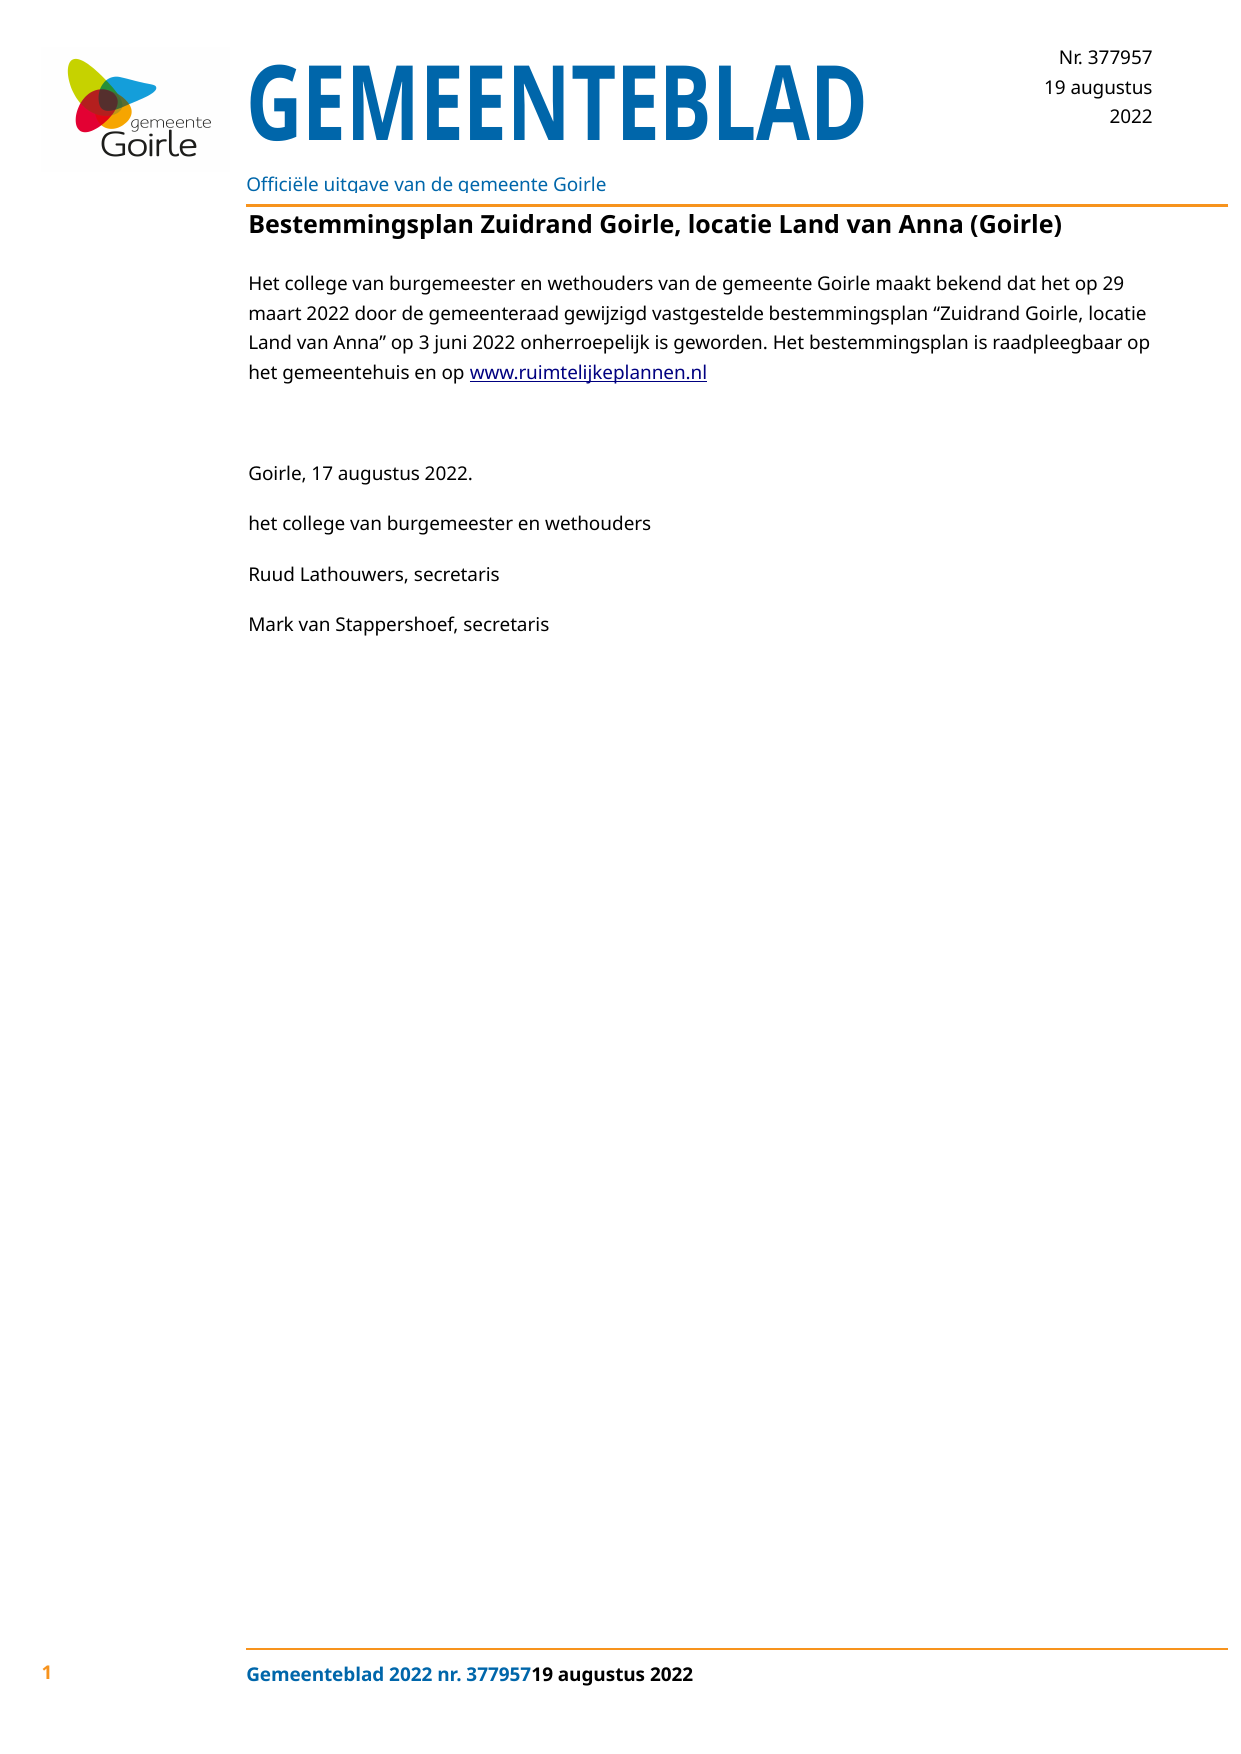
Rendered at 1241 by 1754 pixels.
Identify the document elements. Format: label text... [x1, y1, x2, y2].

text Mark van Stappershoef, secretaris [248, 611, 1152, 637]
picture [41, 47, 231, 172]
text Bestemmingsplan Zuidrand Goirle, locatie Land van Anna (Goirle) [248, 207, 1152, 241]
text Goirle, 17 augustus 2022. [248, 460, 1152, 486]
text Ruud Lathouwers, secretaris [248, 561, 1152, 586]
text Het college van burgemeester en wethouders van de gemeente Goirle maakt bekend dat het op 29 maart 2022 door de gemeenteraad gewijzigd vastgestelde bestemmingsplan “Zuidrand Goirle, locatie Land van Anna” op 3 juni 2022 onherroepelijk is geworden. Het bestemmingsplan is raadpleegbaar op het gemeentehuis en op www.ruimtelijkeplannen.nl [248, 270, 1152, 385]
text het college van burgemeester en wethouders [248, 510, 1152, 536]
